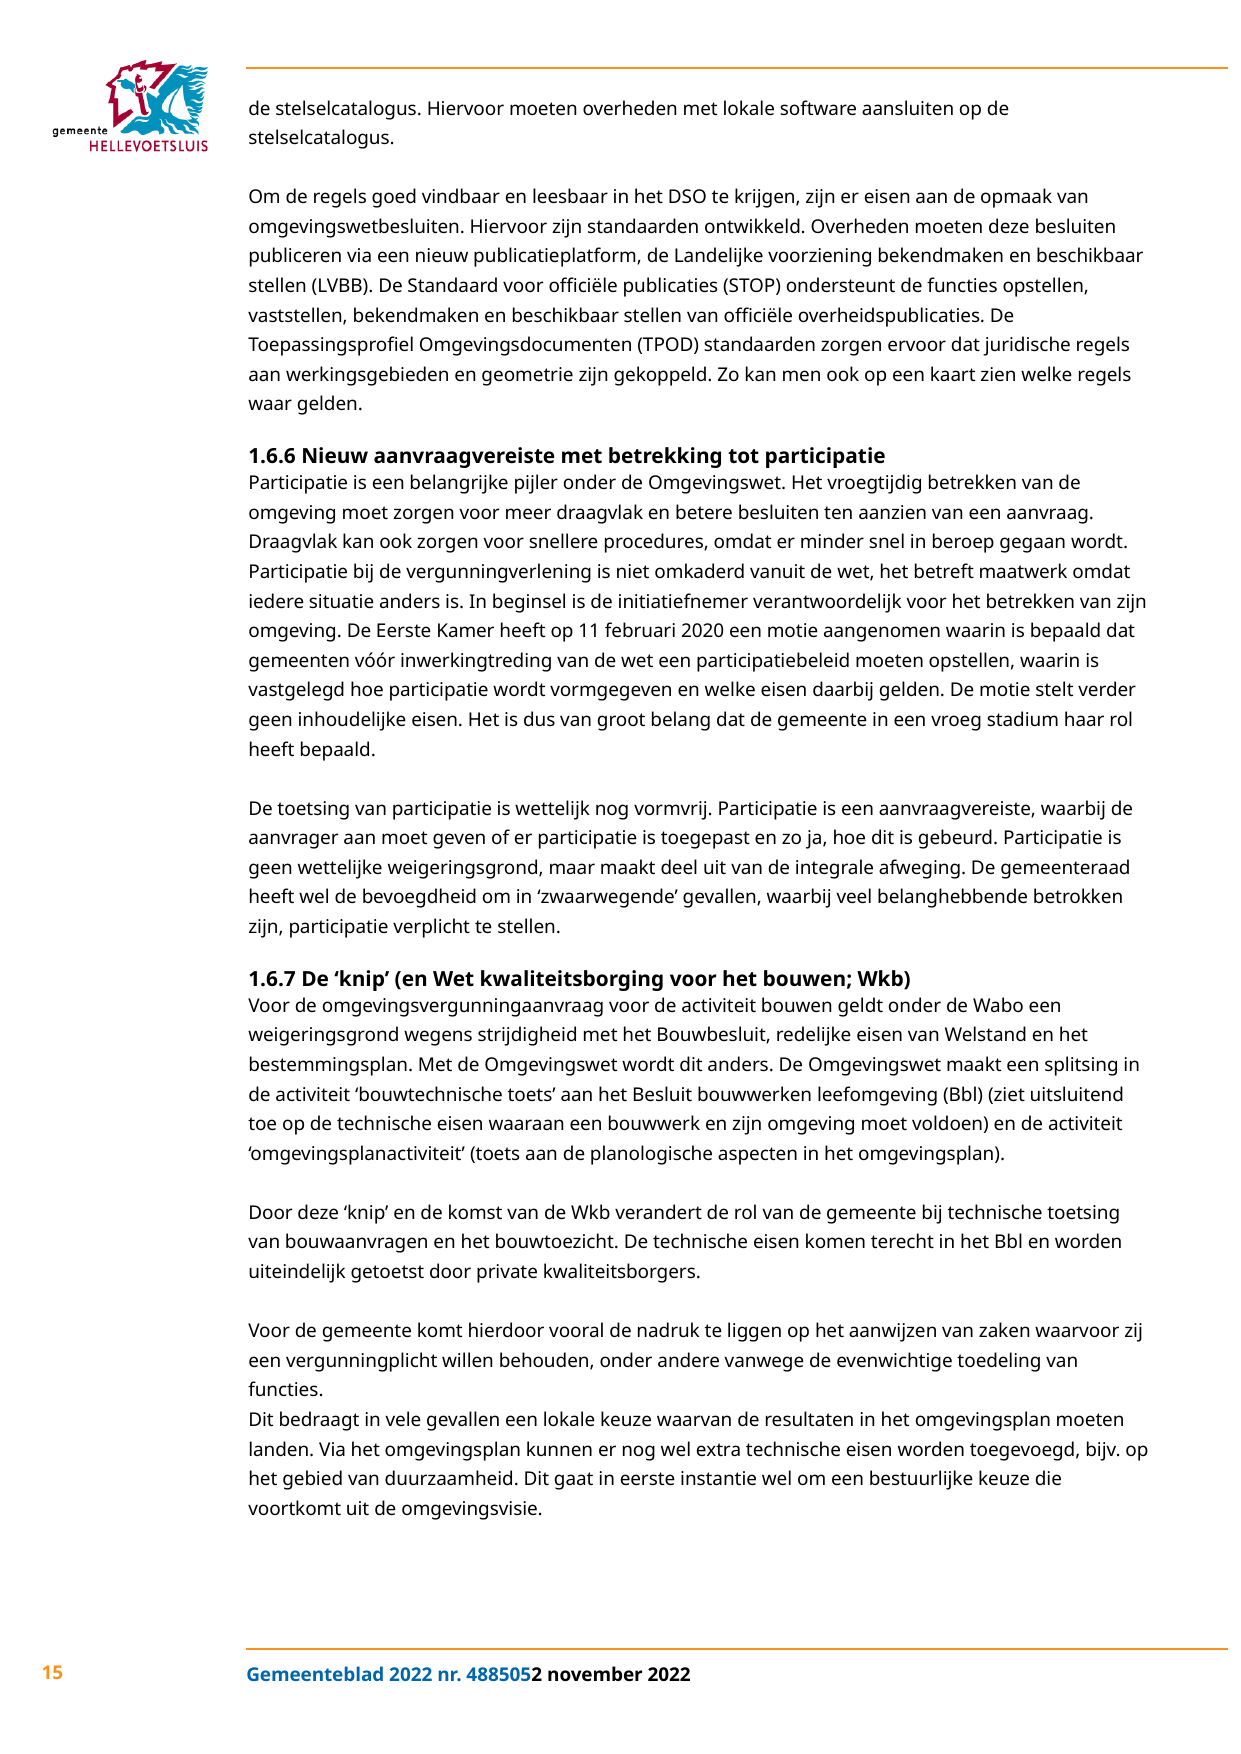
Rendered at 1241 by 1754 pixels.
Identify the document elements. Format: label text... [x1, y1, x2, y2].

text Participatie bij de vergunningverlening is niet omkaderd vanuit de wet, het betreft maatwerk omdat iedere situatie anders is. In beginsel is de initiatiefnemer verantwoordelijk voor het betrekken van zijn omgeving. De Eerste Kamer heeft op 11 februari 2020 een motie aangenomen waarin is bepaald dat gemeenten vóór inwerkingtreding van de wet een participatiebeleid moeten opstellen, waarin is vastgelegd hoe participatie wordt vormgegeven en welke eisen daarbij gelden. De motie stelt verder geen inhoudelijke eisen. Het is dus van groot belang dat de gemeente in een vroeg stadium haar rol heeft bepaald. [248, 558, 1152, 761]
text Draagvlak kan ook zorgen voor snellere procedures, omdat er minder snel in beroep gegaan wordt. [248, 529, 1152, 554]
text Voor de omgevingsvergunningaanvraag voor de activiteit bouwen geldt onder de Wabo een weigeringsgrond wegens strijdigheid met het Bouwbesluit, redelijke eisen van Welstand en het bestemmingsplan. Met de Omgevingswet wordt dit anders. De Omgevingswet maakt een splitsing in de activiteit ‘bouwtechnische toets’ aan het Besluit bouwwerken leefomgeving (Bbl) (ziet uitsluitend toe op de technische eisen waaraan een bouwwerk en zijn omgeving moet voldoen) en de activiteit ‘omgevingsplanactiviteit’ (toets aan de planologische aspecten in het omgevingsplan). [248, 992, 1152, 1166]
text Om de regels goed vindbaar en leesbaar in het DSO te krijgen, zijn er eisen aan de opmaak van omgevingswetbesluiten. Hiervoor zijn standaarden ontwikkeld. Overheden moeten deze besluiten publiceren via een nieuw publicatieplatform, de Landelijke voorziening bekendmaken en beschikbaar stellen (LVBB). De Standaard voor officiële publicaties (STOP) ondersteunt de functies opstellen, vaststellen, bekendmaken en beschikbaar stellen van officiële overheidspublicaties. De Toepassingsprofiel Omgevingsdocumenten (TPOD) standaarden zorgen ervoor dat juridische regels aan werkingsgebieden en geometrie zijn gekoppeld. Zo kan men ook op een kaart zien welke regels waar gelden. [248, 183, 1152, 416]
text de stelselcatalogus. Hiervoor moeten overheden met lokale software aansluiten op de stelselcatalogus. [248, 95, 1152, 150]
text 1.6.6 Nieuw aanvraagvereiste met betrekking tot participatie [248, 441, 1152, 469]
text 1.6.7 De ‘knip’ (en Wet kwaliteitsborging voor het bouwen; Wkb) [248, 964, 1152, 992]
text De toetsing van participatie is wettelijk nog vormvrij. Participatie is een aanvraagvereiste, waarbij de aanvrager aan moet geven of er participatie is toegepast en zo ja, hoe dit is gebeurd. Participatie is geen wettelijke weigeringsgrond, maar maakt deel uit van de integrale afweging. De gemeenteraad heeft wel de bevoegdheid om in ‘zwaarwegende’ gevallen, waarbij veel belanghebbende betrokken zijn, participatie verplicht te stellen. [248, 795, 1152, 939]
text Participatie is een belangrijke pijler onder de Omgevingswet. Het vroegtijdig betrekken van de omgeving moet zorgen voor meer draagvlak en betere besluiten ten aanzien van een aanvraag. [248, 469, 1152, 525]
text Dit bedraagt in vele gevallen een lokale keuze waarvan de resultaten in het omgevingsplan moeten landen. Via het omgevingsplan kunnen er nog wel extra technische eisen worden toegevoegd, bijv. op het gebied van duurzaamheid. Dit gaat in eerste instantie wel om een bestuurlijke keuze die voortkomt uit de omgevingsvisie. [248, 1406, 1152, 1521]
text Door deze ‘knip’ en de komst van de Wkb verandert de rol van de gemeente bij technische toetsing van bouwaanvragen en het bouwtoezicht. De technische eisen komen terecht in het Bbl en worden uiteindelijk getoetst door private kwaliteitsborgers. [248, 1199, 1152, 1284]
text Voor de gemeente komt hierdoor vooral de nadruk te liggen op het aanwijzen van zaken waarvoor zij een vergunningplicht willen behouden, onder andere vanwege de evenwichtige toedeling van functies. [248, 1317, 1152, 1402]
picture [41, 47, 231, 172]
